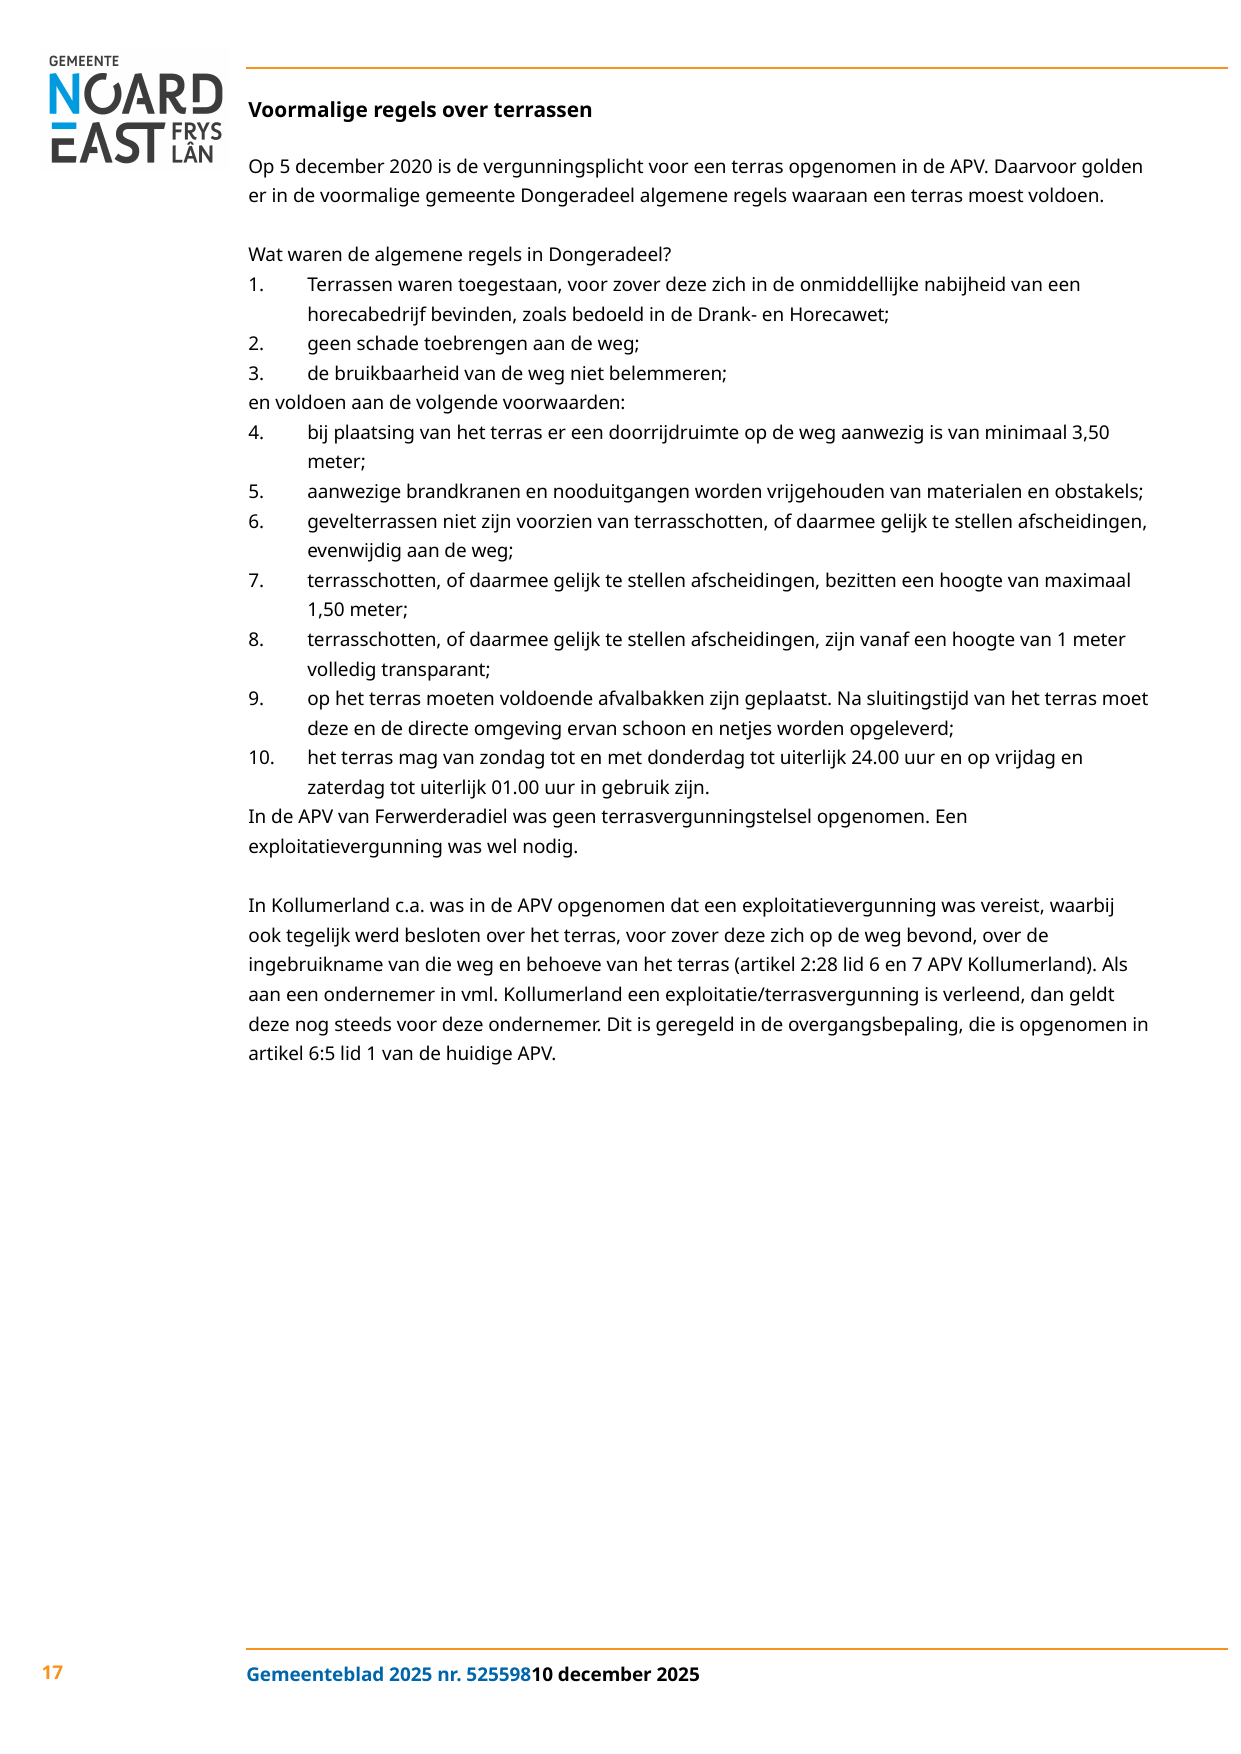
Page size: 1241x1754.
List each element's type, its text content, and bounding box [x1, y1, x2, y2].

text In Kollumerland c.a. was in de APV opgenomen dat een exploitatievergunning was vereist, waarbij ook tegelijk werd besloten over het terras, voor zover deze zich op de weg bevond, over de ingebruikname van die weg en behoeve van het terras (artikel 2:28 lid 6 en 7 APV Kollumerland). Als aan een ondernemer in vml. Kollumerland een exploitatie/terrasvergunning is verleend, dan geldt deze nog steeds voor deze ondernemer. Dit is geregeld in de overgangsbepaling, die is opgenomen in artikel 6:5 lid 1 van de huidige APV. [248, 892, 1152, 1066]
text Wat waren de algemene regels in Dongeradeel? [248, 242, 1152, 267]
text Op 5 december 2020 is de vergunningsplicht voor een terras opgenomen in de APV. Daarvoor golden er in de voormalige gemeente Dongeradeel algemene regels waaraan een terras moest voldoen. [248, 153, 1152, 208]
text Voormalige regels over terrassen [248, 95, 1152, 123]
list Terrassen waren toegestaan, voor zover deze zich in de onmiddellijke nabijheid van een horecabedrijf bevinden, zoals bedoeld in de Drank- en Horecawet; [248, 271, 1152, 327]
text en voldoen aan de volgende voorwaarden: [248, 389, 1152, 415]
picture [41, 47, 231, 172]
list het terras mag van zondag tot en met donderdag tot uiterlijk 24.00 uur en op vrijdag en zaterdag tot uiterlijk 01.00 uur in gebruik zijn. [248, 744, 1152, 800]
list bij plaatsing van het terras er een doorrijdruimte op de weg aanwezig is van minimaal 3,50 meter; [248, 419, 1152, 474]
text In de APV van Ferwerderadiel was geen terrasvergunningstelsel opgenomen. Een exploitatievergunning was wel nodig. [248, 804, 1152, 859]
list aanwezige brandkranen en nooduitgangen worden vrijgehouden van materialen en obstakels; [248, 478, 1152, 504]
list geen schade toebrengen aan de weg; [248, 330, 1152, 356]
list gevelterrassen niet zijn voorzien van terrasschotten, of daarmee gelijk te stellen afscheidingen, evenwijdig aan de weg; [248, 508, 1152, 563]
list op het terras moeten voldoende afvalbakken zijn geplaatst. Na sluitingstijd van het terras moet deze en de directe omgeving ervan schoon en netjes worden opgeleverd; [248, 685, 1152, 741]
list de bruikbaarheid van de weg niet belemmeren; [248, 360, 1152, 386]
list terrasschotten, of daarmee gelijk te stellen afscheidingen, zijn vanaf een hoogte van 1 meter volledig transparant; [248, 626, 1152, 682]
list terrasschotten, of daarmee gelijk te stellen afscheidingen, bezitten een hoogte van maximaal 1,50 meter; [248, 567, 1152, 622]
